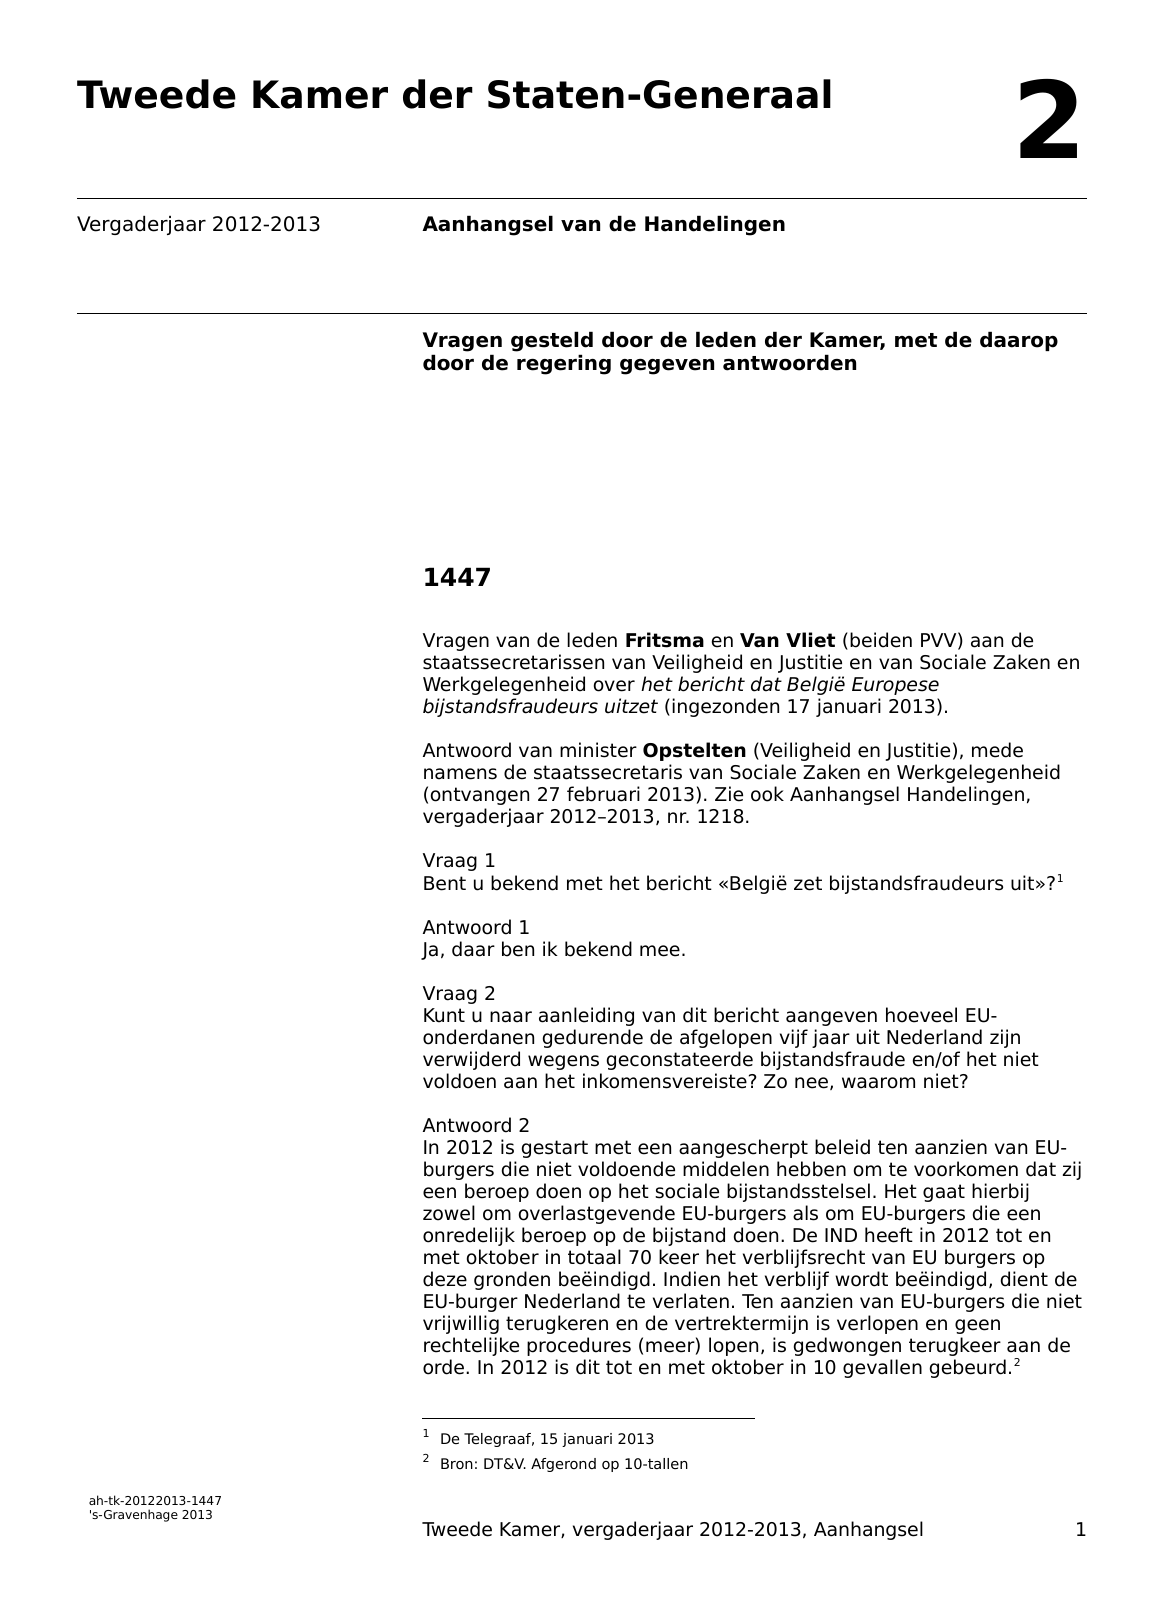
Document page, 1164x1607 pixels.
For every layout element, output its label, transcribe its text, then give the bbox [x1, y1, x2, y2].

text ah-tk-20122013-1447 [88, 1494, 323, 1508]
text Bron: DT&V. Afgerond op 10-tallen [422, 1452, 1087, 1474]
text Ja, daar ben ik bekend mee. [422, 938, 1087, 961]
text Vraag 2 [422, 983, 1087, 1005]
text Bent u bekend met het bericht «België zet bijstandsfraudeurs uit»? [422, 872, 1087, 894]
table_header Tweede Kamer der Staten-Generaal [77, 59, 886, 198]
text 's-Gravenhage 2013 [88, 1508, 323, 1522]
text Antwoord van minister Opstelten (Veiligheid en Justitie), mede namens de staatssecretaris van Sociale Zaken en Werkgelegenheid (ontvangen 27 februari 2013). Zie ook Aanhangsel Handelingen, vergaderjaar 2012–2013, nr. 1218. [422, 740, 1087, 828]
table_header 2 [886, 59, 1087, 198]
table_cell [77, 314, 422, 375]
text Antwoord 1 [422, 917, 1087, 938]
table_cell Vragen gesteld door de leden der Kamer, met de daarop door de regering gegeven antwoorden [422, 314, 1087, 375]
text 1447 [422, 563, 1087, 592]
text Antwoord 2 [422, 1115, 1087, 1137]
text Vragen van de leden Fritsma en Van Vliet (beiden PVV) aan de staatssecretarissen van Veiligheid en Justitie en van Sociale Zaken en Werkgelegenheid over het bericht dat België Europese bijstandsfraudeurs uitzet (ingezonden 17 januari 2013). [422, 630, 1087, 718]
text De Telegraaf, 15 januari 2013 [422, 1427, 1087, 1449]
text Vraag 1 [422, 850, 1087, 872]
text In 2012 is gestart met een aangescherpt beleid ten aanzien van EU-burgers die niet voldoende middelen hebben om te voorkomen dat zij een beroep doen op het sociale bijstandsstelsel. Het gaat hierbij zowel om overlastgevende EU-burgers als om EU-burgers die een onredelijk beroep op de bijstand doen. De IND heeft in 2012 tot en met oktober in totaal 70 keer het verblijfsrecht van EU burgers op deze gronden beëindigd. Indien het verblijf wordt beëindigd, dient de EU-burger Nederland te verlaten. Ten aanzien van EU-burgers die niet vrijwillig terugkeren en de vertrektermijn is verlopen en geen rechtelijke procedures (meer) lopen, is gedwongen terugkeer aan de orde. In 2012 is dit tot en met oktober in 10 gevallen gebeurd. [422, 1137, 1087, 1378]
text Kunt u naar aanleiding van dit bericht aangeven hoeveel EU-onderdanen gedurende de afgelopen vijf jaar uit Nederland zijn verwijderd wegens geconstateerde bijstandsfraude en/of het niet voldoen aan het inkomensvereiste? Zo nee, waarom niet? [422, 1005, 1087, 1093]
table_cell Vergaderjaar 2012-2013 [77, 199, 422, 313]
table_cell Aanhangsel van de Handelingen [422, 199, 1087, 313]
